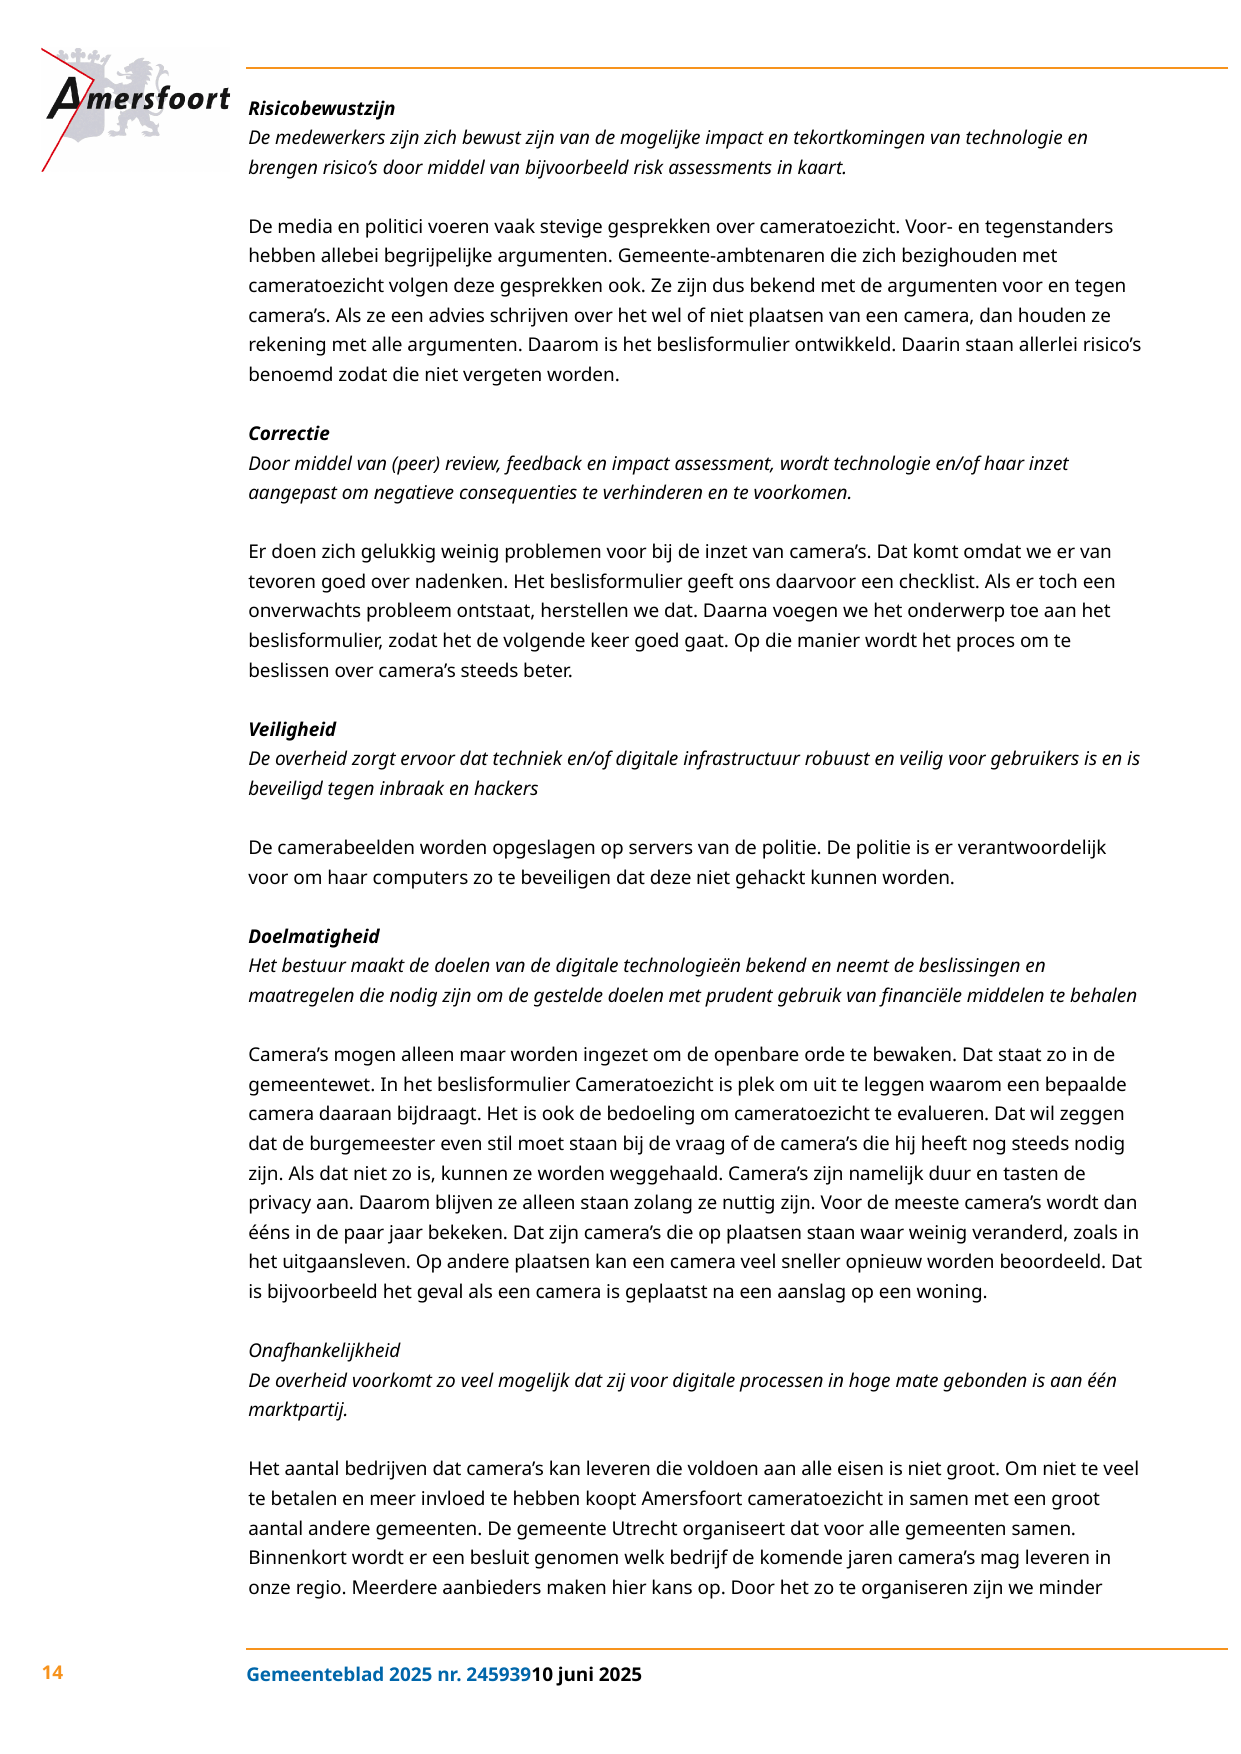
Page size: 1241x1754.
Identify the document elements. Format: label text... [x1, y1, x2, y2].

text Risicobewustzijn [248, 95, 1152, 121]
text Camera’s mogen alleen maar worden ingezet om de openbare orde te bewaken. Dat staat zo in de gemeentewet. In het beslisformulier Cameratoezicht is plek om uit te leggen waarom een bepaalde camera daaraan bijdraagt. Het is ook de bedoeling om cameratoezicht te evalueren. Dat wil zeggen dat de burgemeester even stil moet staan bij de vraag of de camera’s die hij heeft nog steeds nodig zijn. Als dat niet zo is, kunnen ze worden weggehaald. Camera’s zijn namelijk duur en tasten de privacy aan. Daarom blijven ze alleen staan zolang ze nuttig zijn. Voor de meeste camera’s wordt dan ééns in de paar jaar bekeken. Dat zijn camera’s die op plaatsen staan waar weinig veranderd, zoals in het uitgaansleven. Op andere plaatsen kan een camera veel sneller opnieuw worden beoordeeld. Dat is bijvoorbeeld het geval als een camera is geplaatst na een aanslag op een woning. [248, 1041, 1152, 1304]
text Correctie [248, 420, 1152, 446]
text De medewerkers zijn zich bewust zijn van de mogelijke impact en tekortkomingen van technologie en brengen risico’s door middel van bijvoorbeeld risk assessments in kaart. [248, 124, 1152, 180]
text De camerabeelden worden opgeslagen op servers van de politie. De politie is er verantwoordelijk voor om haar computers zo te beveiligen dat deze niet gehackt kunnen worden. [248, 834, 1152, 890]
text Het bestuur maakt de doelen van de digitale technologieën bekend en neemt de beslissingen en maatregelen die nodig zijn om de gestelde doelen met prudent gebruik van financiële middelen te behalen [248, 953, 1152, 1008]
text Veiligheid [248, 716, 1152, 742]
text Er doen zich gelukkig weinig problemen voor bij de inzet van camera’s. Dat komt omdat we er van tevoren goed over nadenken. Het beslisformulier geeft ons daarvoor een checklist. Als er toch een onverwachts probleem ontstaat, herstellen we dat. Daarna voegen we het onderwerp toe aan het beslisformulier, zodat het de volgende keer goed gaat. Op die manier wordt het proces om te beslissen over camera’s steeds beter. [248, 538, 1152, 683]
text Het aantal bedrijven dat camera’s kan leveren die voldoen aan alle eisen is niet groot. Om niet te veel te betalen en meer invloed te hebben koopt Amersfoort cameratoezicht in samen met een groot aantal andere gemeenten. De gemeente Utrecht organiseert dat voor alle gemeenten samen. Binnenkort wordt er een besluit genomen welk bedrijf de komende jaren camera’s mag leveren in onze regio. Meerdere aanbieders maken hier kans op. Door het zo te organiseren zijn we minder [248, 1456, 1152, 1600]
text Onafhankelijkheid [248, 1337, 1152, 1363]
text De media en politici voeren vaak stevige gesprekken over cameratoezicht. Voor- en tegenstanders hebben allebei begrijpelijke argumenten. Gemeente-ambtenaren die zich bezighouden met cameratoezicht volgen deze gesprekken ook. Ze zijn dus bekend met de argumenten voor en tegen camera’s. Als ze een advies schrijven over het wel of niet plaatsen van een camera, dan houden ze rekening met alle argumenten. Daarom is het beslisformulier ontwikkeld. Daarin staan allerlei risico’s benoemd zodat die niet vergeten worden. [248, 213, 1152, 387]
text De overheid zorgt ervoor dat techniek en/of digitale infrastructuur robuust en veilig voor gebruikers is en is beveiligd tegen inbraak en hackers [248, 746, 1152, 801]
text De overheid voorkomt zo veel mogelijk dat zij voor digitale processen in hoge mate gebonden is aan één marktpartij. [248, 1367, 1152, 1422]
picture [41, 47, 231, 172]
text Doelmatigheid [248, 923, 1152, 949]
text Door middel van (peer) review, feedback en impact assessment, wordt technologie en/of haar inzet aangepast om negatieve consequenties te verhinderen en te voorkomen. [248, 450, 1152, 505]
